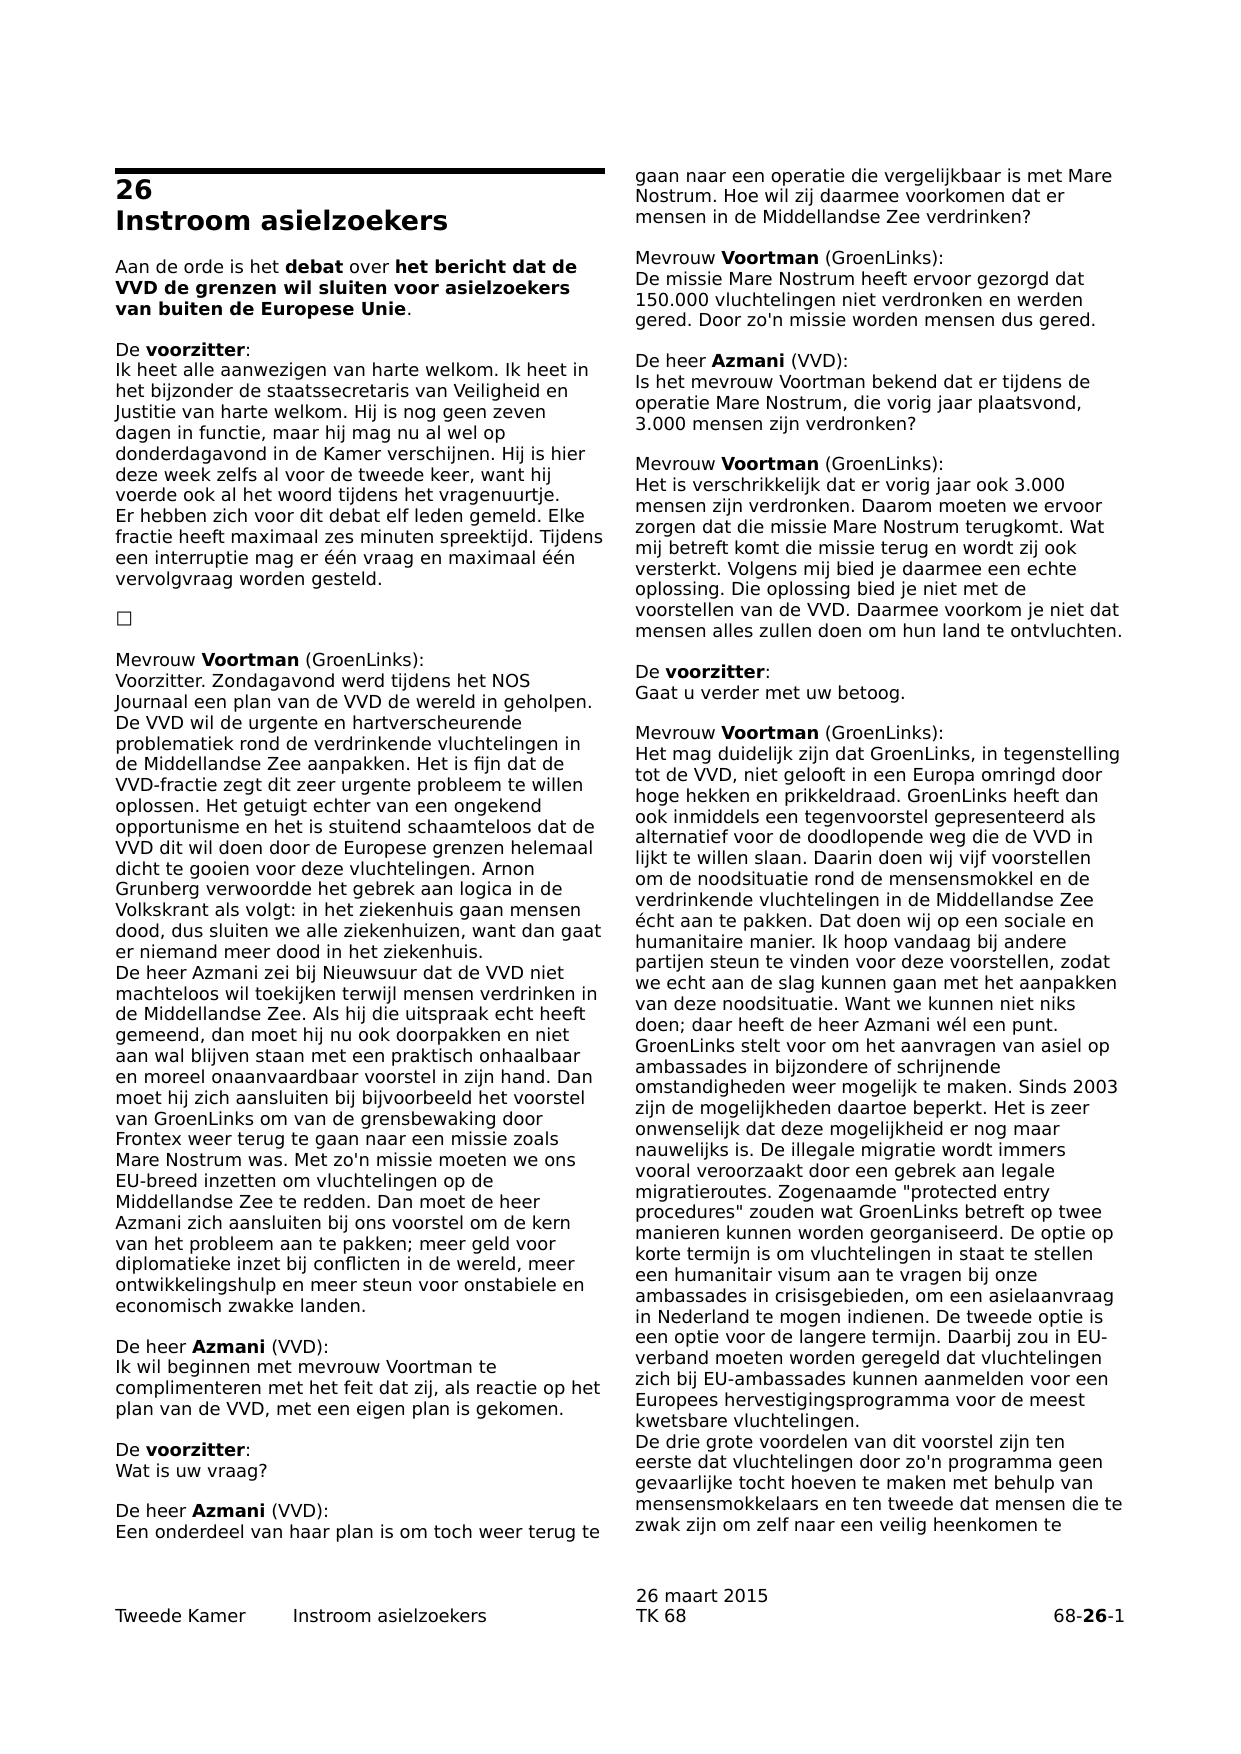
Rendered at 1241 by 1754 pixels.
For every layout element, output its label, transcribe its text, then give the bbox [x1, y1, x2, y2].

text De drie grote voordelen van dit voorstel zijn ten eerste dat vluchtelingen door zo'n programma geen gevaarlijke tocht hoeven te maken met behulp van mensensmokkelaars en ten tweede dat mensen die te zwak zijn om zelf naar een veilig heenkomen te [635, 1431, 1125, 1536]
text De heer Azmani zei bij Nieuwsuur dat de VVD niet machteloos wil toekijken terwijl mensen verdrinken in de Middellandse Zee. Als hij die uitspraak echt heeft gemeend, dan moet hij nu ook doorpakken en niet aan wal blijven staan met een praktisch onhaalbaar en moreel onaanvaardbaar voorstel in zijn hand. Dan moet hij zich aansluiten bij bijvoorbeeld het voorstel van GroenLinks om van de grensbewaking door Frontex weer terug te gaan naar een missie zoals Mare Nostrum was. Met zo'n missie moeten we ons EU-breed inzetten om vluchtelingen op de Middellandse Zee te redden. Dan moet de heer Azmani zich aansluiten bij ons voorstel om de kern van het probleem aan te pakken; meer geld voor diplomatieke inzet bij conflicten in de wereld, meer ontwikkelingshulp en meer steun voor onstabiele en economisch zwakke landen. [115, 962, 605, 1317]
text De heer Azmani (VVD): [115, 1501, 605, 1522]
text gaan naar een operatie die vergelijkbaar is met Mare Nostrum. Hoe wil zij daarmee voorkomen dat er mensen in de Middellandse Zee verdrinken? [635, 165, 1125, 228]
text Een onderdeel van haar plan is om toch weer terug te [115, 1522, 605, 1543]
text Het is verschrikkelijk dat er vorig jaar ook 3.000 mensen zijn verdronken. Daarom moeten we ervoor zorgen dat die missie Mare Nostrum terugkomt. Wat mij betreft komt die missie terug en wordt zij ook versterkt. Volgens mij bied je daarmee een echte oplossing. Die oplossing bied je niet met de voorstellen van de VVD. Daarmee voorkom je niet dat mensen alles zullen doen om hun land te ontvluchten. [635, 475, 1125, 642]
text Gaat u verder met uw betoog. [635, 682, 1125, 703]
title 26 Instroom asielzoekers [115, 174, 605, 237]
text Er hebben zich voor dit debat elf leden gemeld. Elke fractie heeft maximaal zes minuten spreektijd. Tijdens een interruptie mag er één vraag en maximaal één vervolgvraag worden gesteld. [115, 506, 605, 589]
text ⬜ [115, 609, 605, 630]
text De voorzitter: [635, 662, 1125, 682]
text Mevrouw Voortman (GroenLinks): [115, 650, 605, 671]
text Wat is uw vraag? [115, 1461, 605, 1481]
text De voorzitter: [115, 339, 605, 360]
text Het mag duidelijk zijn dat GroenLinks, in tegenstelling tot de VVD, niet gelooft in een Europa omringd door hoge hekken en prikkeldraad. GroenLinks heeft dan ook inmiddels een tegenvoorstel gepresenteerd als alternatief voor de doodlopende weg die de VVD in lijkt te willen slaan. Daarin doen wij vijf voorstellen om de noodsituatie rond de mensensmokkel en de verdrinkende vluchtelingen in de Middellandse Zee écht aan te pakken. Dat doen wij op een sociale en humanitaire manier. Ik hoop vandaag bij andere partijen steun te vinden voor deze voorstellen, zodat we echt aan de slag kunnen gaan met het aanpakken van deze noodsituatie. Want we kunnen niet niks doen; daar heeft de heer Azmani wél een punt. [635, 744, 1125, 1036]
text Ik wil beginnen met mevrouw Voortman te complimenteren met het feit dat zij, als reactie op het plan van de VVD, met een eigen plan is gekomen. [115, 1357, 605, 1420]
text Voorzitter. Zondagavond werd tijdens het NOS Journaal een plan van de VVD de wereld in geholpen. De VVD wil de urgente en hartverscheurende problematiek rond de verdrinkende vluchtelingen in de Middellandse Zee aanpakken. Het is fijn dat de VVD-fractie zegt dit zeer urgente probleem te willen oplossen. Het getuigt echter van een ongekend opportunisme en het is stuitend schaamteloos dat de VVD dit wil doen door de Europese grenzen helemaal dicht te gooien voor deze vluchtelingen. Arnon Grunberg verwoordde het gebrek aan logica in de Volkskrant als volgt: in het ziekenhuis gaan mensen dood, dus sluiten we alle ziekenhuizen, want dan gaat er niemand meer dood in het ziekenhuis. [115, 671, 605, 962]
text Is het mevrouw Voortman bekend dat er tijdens de operatie Mare Nostrum, die vorig jaar plaatsvond, 3.000 mensen zijn verdronken? [635, 372, 1125, 434]
text Aan de orde is het debat over het bericht dat de VVD de grenzen wil sluiten voor asielzoekers van buiten de Europese Unie. [115, 257, 605, 319]
text De voorzitter: [115, 1440, 605, 1461]
text De heer Azmani (VVD): [635, 351, 1125, 372]
text GroenLinks stelt voor om het aanvragen van asiel op ambassades in bijzondere of schrijnende omstandigheden weer mogelijk te maken. Sinds 2003 zijn de mogelijkheden daartoe beperkt. Het is zeer onwenselijk dat deze mogelijkheid er nog maar nauwelijks is. De illegale migratie wordt immers vooral veroorzaakt door een gebrek aan legale migratieroutes. Zogenaamde "protected entry procedures" zouden wat GroenLinks betreft op twee manieren kunnen worden georganiseerd. De optie op korte termijn is om vluchtelingen in staat te stellen een humanitair visum aan te vragen bij onze ambassades in crisisgebieden, om een asielaanvraag in Nederland te mogen indienen. De tweede optie is een optie voor de langere termijn. Daarbij zou in EU-verband moeten worden geregeld dat vluchtelingen zich bij EU-ambassades kunnen aanmelden voor een Europees hervestigingsprogramma voor de meest kwetsbare vluchtelingen. [635, 1036, 1125, 1431]
text Ik heet alle aanwezigen van harte welkom. Ik heet in het bijzonder de staatssecretaris van Veiligheid en Justitie van harte welkom. Hij is nog geen zeven dagen in functie, maar hij mag nu al wel op donderdagavond in de Kamer verschijnen. Hij is hier deze week zelfs al voor de tweede keer, want hij voerde ook al het woord tijdens het vragenuurtje. [115, 360, 605, 506]
text Mevrouw Voortman (GroenLinks): [635, 248, 1125, 268]
text De missie Mare Nostrum heeft ervoor gezorgd dat 150.000 vluchtelingen niet verdronken en werden gered. Door zo'n missie worden mensen dus gered. [635, 268, 1125, 331]
text Mevrouw Voortman (GroenLinks): [635, 723, 1125, 744]
text De heer Azmani (VVD): [115, 1337, 605, 1357]
text Mevrouw Voortman (GroenLinks): [635, 454, 1125, 475]
